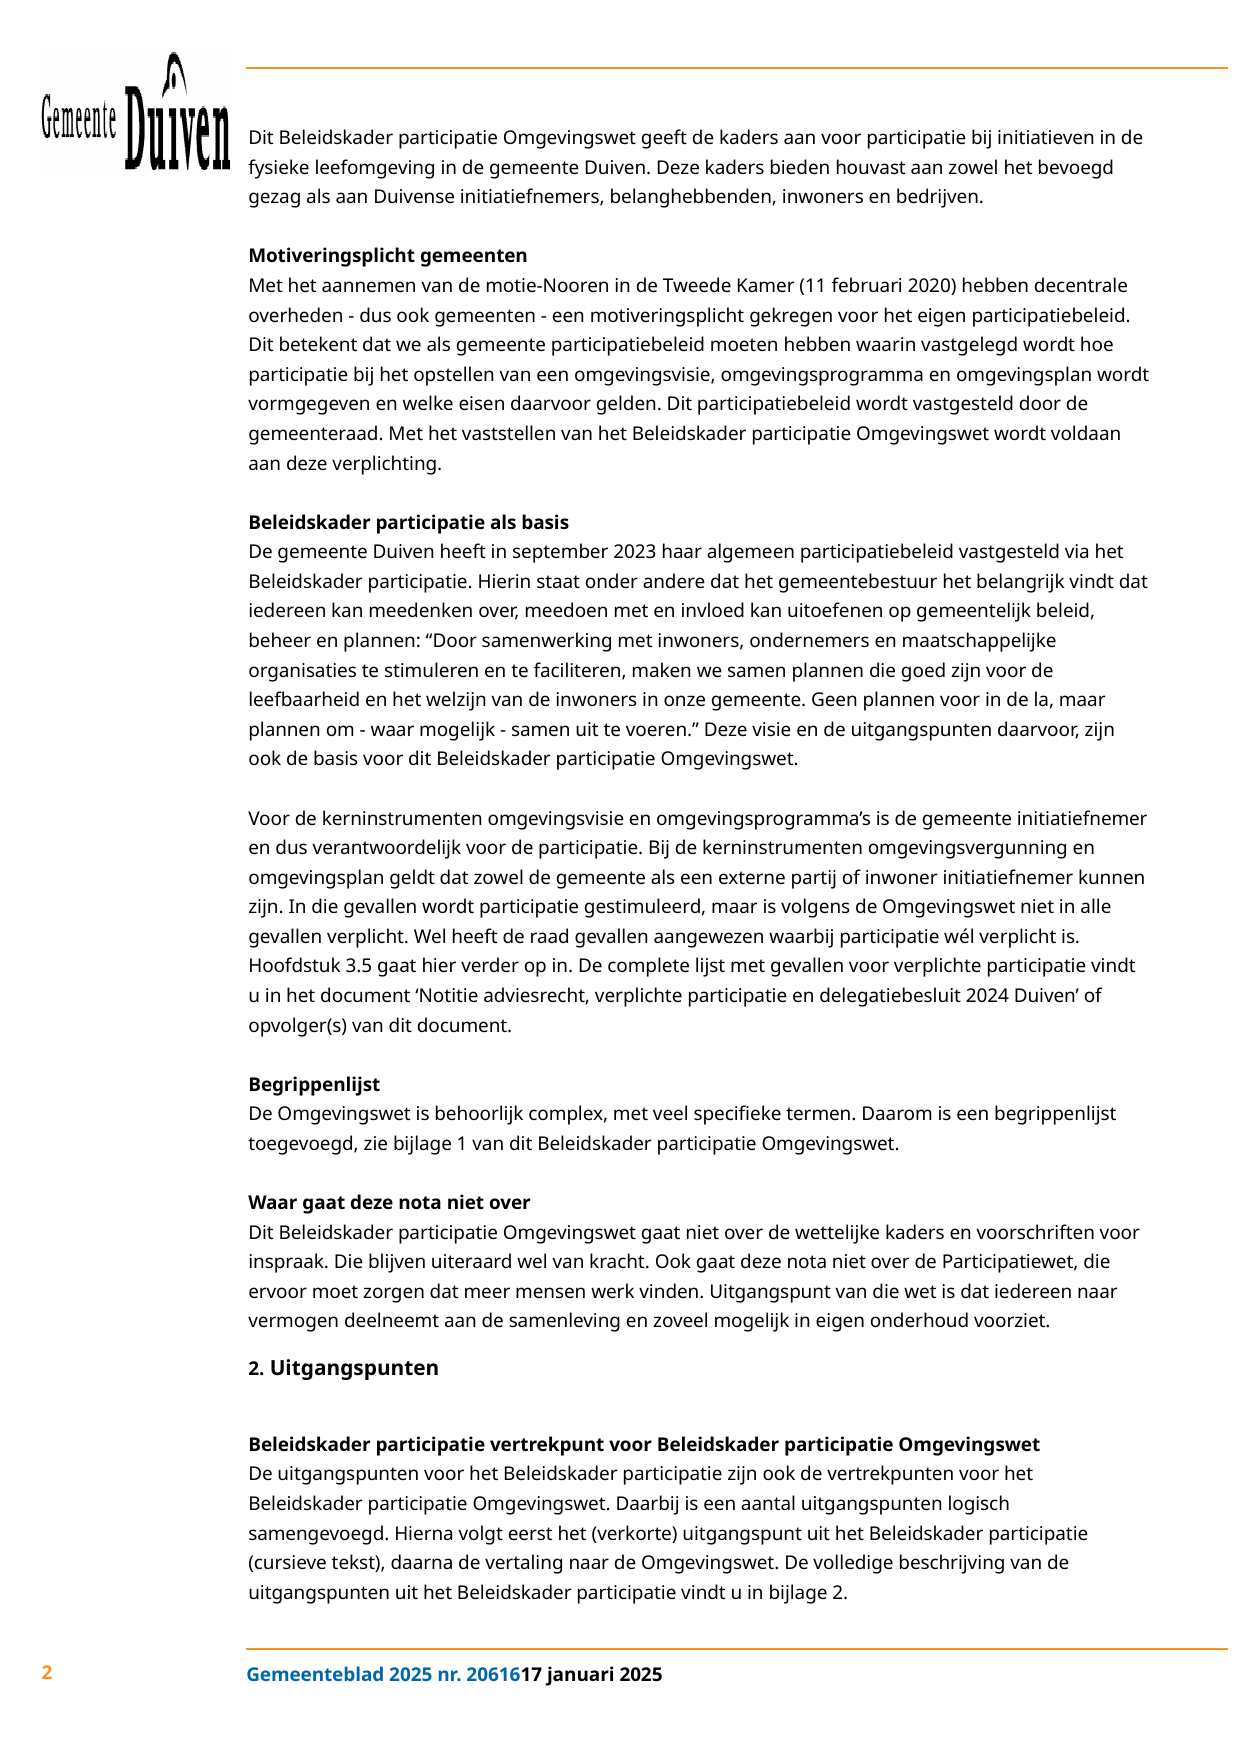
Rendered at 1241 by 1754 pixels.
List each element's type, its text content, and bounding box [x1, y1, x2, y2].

text Voor de kerninstrumenten omgevingsvisie en omgevingsprogramma’s is de gemeente initiatiefnemer en dus verantwoordelijk voor de participatie. Bij de kerninstrumenten omgevingsvergunning en omgevingsplan geldt dat zowel de gemeente als een externe partij of inwoner initiatiefnemer kunnen zijn. In die gevallen wordt participatie gestimuleerd, maar is volgens de Omgevingswet niet in alle gevallen verplicht. Wel heeft de raad gevallen aangewezen waarbij participatie wél verplicht is. Hoofdstuk 3.5 gaat hier verder op in. De complete lijst met gevallen voor verplichte participatie vindt u in het document ‘Notitie adviesrecht, verplichte participatie en delegatiebesluit 2024 Duiven’ of opvolger(s) van dit document. [248, 805, 1152, 1038]
text De uitgangspunten voor het Beleidskader participatie zijn ook de vertrekpunten voor het Beleidskader participatie Omgevingswet. Daarbij is een aantal uitgangspunten logisch samengevoegd. Hierna volgt eerst het (verkorte) uitgangspunt uit het Beleidskader participatie (cursieve tekst), daarna de vertaling naar de Omgevingswet. De volledige beschrijving van de uitgangspunten uit het Beleidskader participatie vindt u in bijlage 2. [248, 1461, 1152, 1605]
text Motiveringsplicht gemeenten [248, 243, 1152, 268]
picture [41, 47, 231, 172]
text De Omgevingswet is behoorlijk complex, met veel specifieke termen. Daarom is een begrippenlijst toegevoegd, zie bijlage 1 van dit Beleidskader participatie Omgevingswet. [248, 1101, 1152, 1156]
text Dit Beleidskader participatie Omgevingswet gaat niet over de wettelijke kaders en voorschriften voor inspraak. Die blijven uiteraard wel van kracht. Ook gaat deze nota niet over de Participatiewet, die ervoor moet zorgen dat meer mensen werk vinden. Uitgangspunt van die wet is dat iedereen naar vermogen deelneemt aan de samenleving en zoveel mogelijk in eigen onderhoud voorziet. [248, 1219, 1152, 1333]
text Begrippenlijst [248, 1071, 1152, 1097]
text 2. Uitgangspunten [248, 1353, 1152, 1382]
text De gemeente Duiven heeft in september 2023 haar algemeen participatiebeleid vastgesteld via het Beleidskader participatie. Hierin staat onder andere dat het gemeentebestuur het belangrijk vindt dat iedereen kan meedenken over, meedoen met en invloed kan uitoefenen op gemeentelijk beleid, beheer en plannen: “Door samenwerking met inwoners, ondernemers en maatschappelijke organisaties te stimuleren en te faciliteren, maken we samen plannen die goed zijn voor de leefbaarheid en het welzijn van de inwoners in onze gemeente. Geen plannen voor in de la, maar plannen om - waar mogelijk - samen uit te voeren.” Deze visie en de uitgangspunten daarvoor, zijn ook de basis voor dit Beleidskader participatie Omgevingswet. [248, 538, 1152, 771]
text Beleidskader participatie als basis [248, 509, 1152, 535]
text Waar gaat deze nota niet over [248, 1189, 1152, 1215]
text Dit Beleidskader participatie Omgevingswet geeft de kaders aan voor participatie bij initiatieven in de fysieke leefomgeving in de gemeente Duiven. Deze kaders bieden houvast aan zowel het bevoegd gezag als aan Duivense initiatiefnemers, belanghebbenden, inwoners en bedrijven. [248, 124, 1152, 209]
text Met het aannemen van de motie-Nooren in de Tweede Kamer (11 februari 2020) hebben decentrale overheden - dus ook gemeenten - een motiveringsplicht gekregen voor het eigen participatiebeleid. Dit betekent dat we als gemeente participatiebeleid moeten hebben waarin vastgelegd wordt hoe participatie bij het opstellen van een omgevingsvisie, omgevingsprogramma en omgevingsplan wordt vormgegeven en welke eisen daarvoor gelden. Dit participatiebeleid wordt vastgesteld door de gemeenteraad. Met het vaststellen van het Beleidskader participatie Omgevingswet wordt voldaan aan deze verplichting. [248, 272, 1152, 476]
text Beleidskader participatie vertrekpunt voor Beleidskader participatie Omgevingswet [248, 1431, 1152, 1457]
